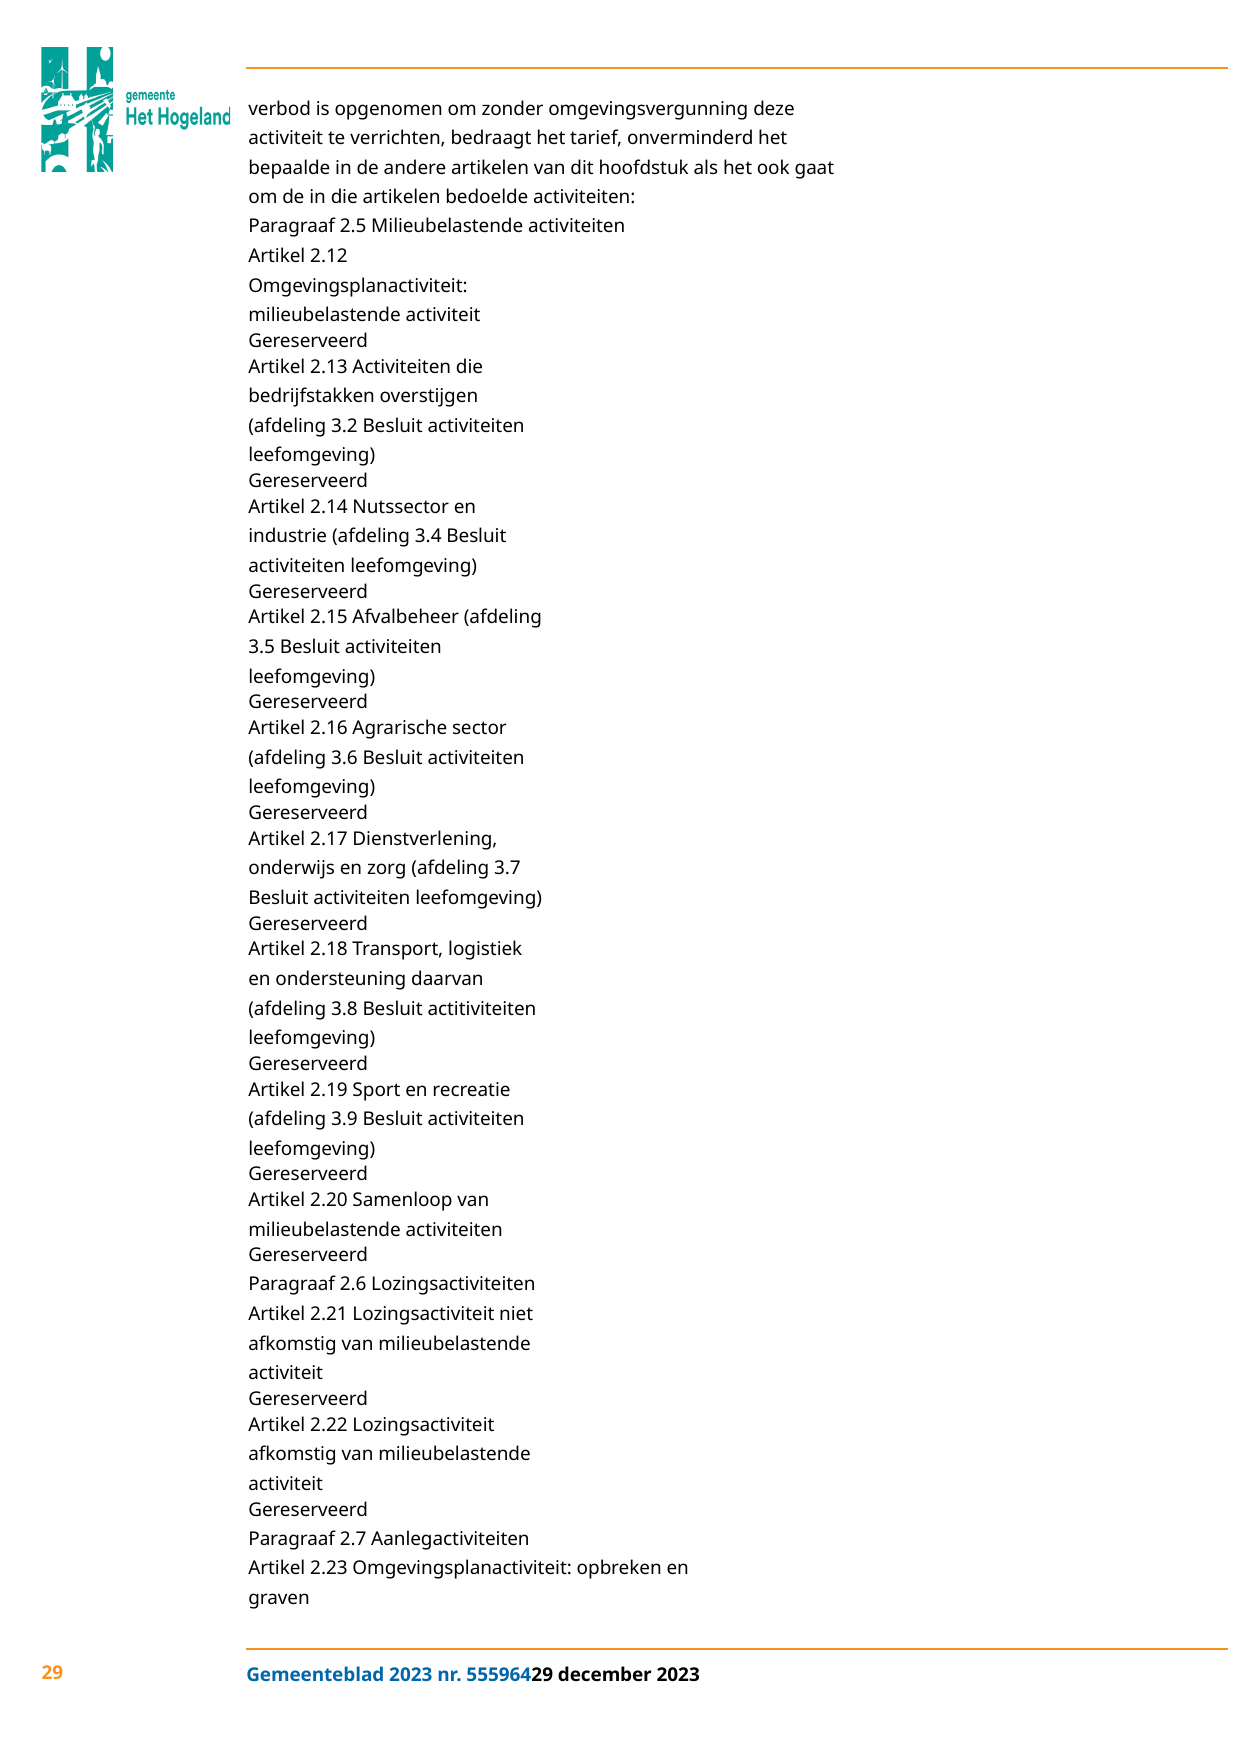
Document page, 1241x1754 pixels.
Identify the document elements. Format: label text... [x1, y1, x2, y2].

table_cell [549, 936, 850, 1050]
table_cell [549, 1050, 850, 1076]
table_cell Artikel 2.22 Lozingsactiviteit afkomstig van milieubelastende activiteit [248, 1411, 549, 1496]
table_cell [850, 936, 1152, 1050]
table_cell [850, 714, 1152, 799]
table_cell Gereserveerd [248, 799, 549, 825]
table_cell Artikel 2.20 Samenloop van milieubelastende activiteiten [248, 1186, 549, 1242]
table_header [549, 242, 850, 327]
table_header [549, 1300, 850, 1385]
table_cell [549, 825, 850, 910]
table_cell Gereserveerd [248, 910, 549, 936]
table_cell [850, 799, 1152, 825]
table_cell Artikel 2.13 Activiteiten die bedrijfstakken overstijgen (afdeling 3.2 Besluit activiteiten leefomgeving) [248, 353, 549, 467]
table_cell [850, 1076, 1152, 1161]
table_cell Gereserveerd [248, 689, 549, 714]
table_header Artikel 2.21 Lozingsactiviteit niet afkomstig van milieubelastende activiteit [248, 1300, 549, 1385]
table_cell [850, 1242, 1152, 1267]
table_cell verbod is opgenomen om zonder omgevingsvergunning deze activiteit te verrichten, bedraagt het tarief, onverminderd het bepaalde in de andere artikelen van dit hoofdstuk als het ook gaat om de in die artikelen bedoelde activiteiten: [248, 95, 850, 209]
table_cell [549, 714, 850, 799]
table_cell [850, 604, 1152, 688]
table_cell Artikel 2.14 Nutssector en industrie (afdeling 3.4 Besluit activiteiten leefomgeving) [248, 493, 549, 578]
table_cell [850, 353, 1152, 467]
table_cell [549, 799, 850, 825]
table_cell [549, 1242, 850, 1267]
table_cell Gereserveerd [248, 1496, 549, 1522]
table_header [850, 242, 1152, 327]
table_cell Artikel 2.16 Agrarische sector (afdeling 3.6 Besluit activiteiten leefomgeving) [248, 714, 549, 799]
picture [41, 47, 231, 172]
table_header Artikel 2.23 Omgevingsplanactiviteit: opbreken en graven [248, 1555, 700, 1610]
table_cell [850, 1186, 1152, 1242]
table_cell [850, 689, 1152, 714]
table_cell [549, 1385, 850, 1411]
table_cell Artikel 2.17 Dienstverlening, onderwijs en zorg (afdeling 3.7 Besluit activiteiten leefomgeving) [248, 825, 549, 910]
table_cell [549, 353, 850, 467]
table_cell Gereserveerd [248, 1050, 549, 1076]
table_cell [549, 467, 850, 493]
table_cell [549, 1076, 850, 1161]
table_cell [850, 578, 1152, 604]
table_cell [850, 910, 1152, 936]
table_cell Gereserveerd [248, 1385, 549, 1411]
text Paragraaf 2.7 Aanlegactiviteiten [248, 1525, 1152, 1551]
table_cell [850, 1496, 1152, 1522]
text Paragraaf 2.5 Milieubelastende activiteiten [248, 212, 1152, 238]
table_cell [549, 1496, 850, 1522]
table_cell [549, 910, 850, 936]
table_cell Artikel 2.19 Sport en recreatie (afdeling 3.9 Besluit activiteiten leefomgeving) [248, 1076, 549, 1161]
table_header [700, 1555, 926, 1610]
table_cell [549, 493, 850, 578]
table_header [850, 1300, 1152, 1385]
table_header [926, 1555, 1152, 1610]
table_cell [850, 327, 1152, 353]
table_cell [850, 1161, 1152, 1186]
table_cell [549, 578, 850, 604]
table_cell Gereserveerd [248, 1161, 549, 1186]
table_cell [850, 467, 1152, 493]
table_cell [549, 327, 850, 353]
table_cell [850, 493, 1152, 578]
table_cell Gereserveerd [248, 1242, 549, 1267]
table_cell Artikel 2.18 Transport, logistiek en ondersteuning daarvan (afdeling 3.8 Besluit actitiviteiten leefomgeving) [248, 936, 549, 1050]
table_cell [850, 1411, 1152, 1496]
table_cell Artikel 2.15 Afvalbeheer (afdeling 3.5 Besluit activiteiten leefomgeving) [248, 604, 549, 688]
table_cell Gereserveerd [248, 578, 549, 604]
table_cell [850, 825, 1152, 910]
table_cell [549, 689, 850, 714]
table_cell [549, 1186, 850, 1242]
table_cell [850, 95, 1001, 209]
table_cell Gereserveerd [248, 327, 549, 353]
text Paragraaf 2.6 Lozingsactiviteiten [248, 1271, 1152, 1296]
table_cell Gereserveerd [248, 467, 549, 493]
table_cell [850, 1385, 1152, 1411]
table_cell [549, 604, 850, 688]
table_header Artikel 2.12 Omgevingsplanactiviteit: milieubelastende activiteit [248, 242, 549, 327]
table_cell [549, 1161, 850, 1186]
table_cell [549, 1411, 850, 1496]
table_cell [850, 1050, 1152, 1076]
table_cell [1001, 95, 1152, 209]
